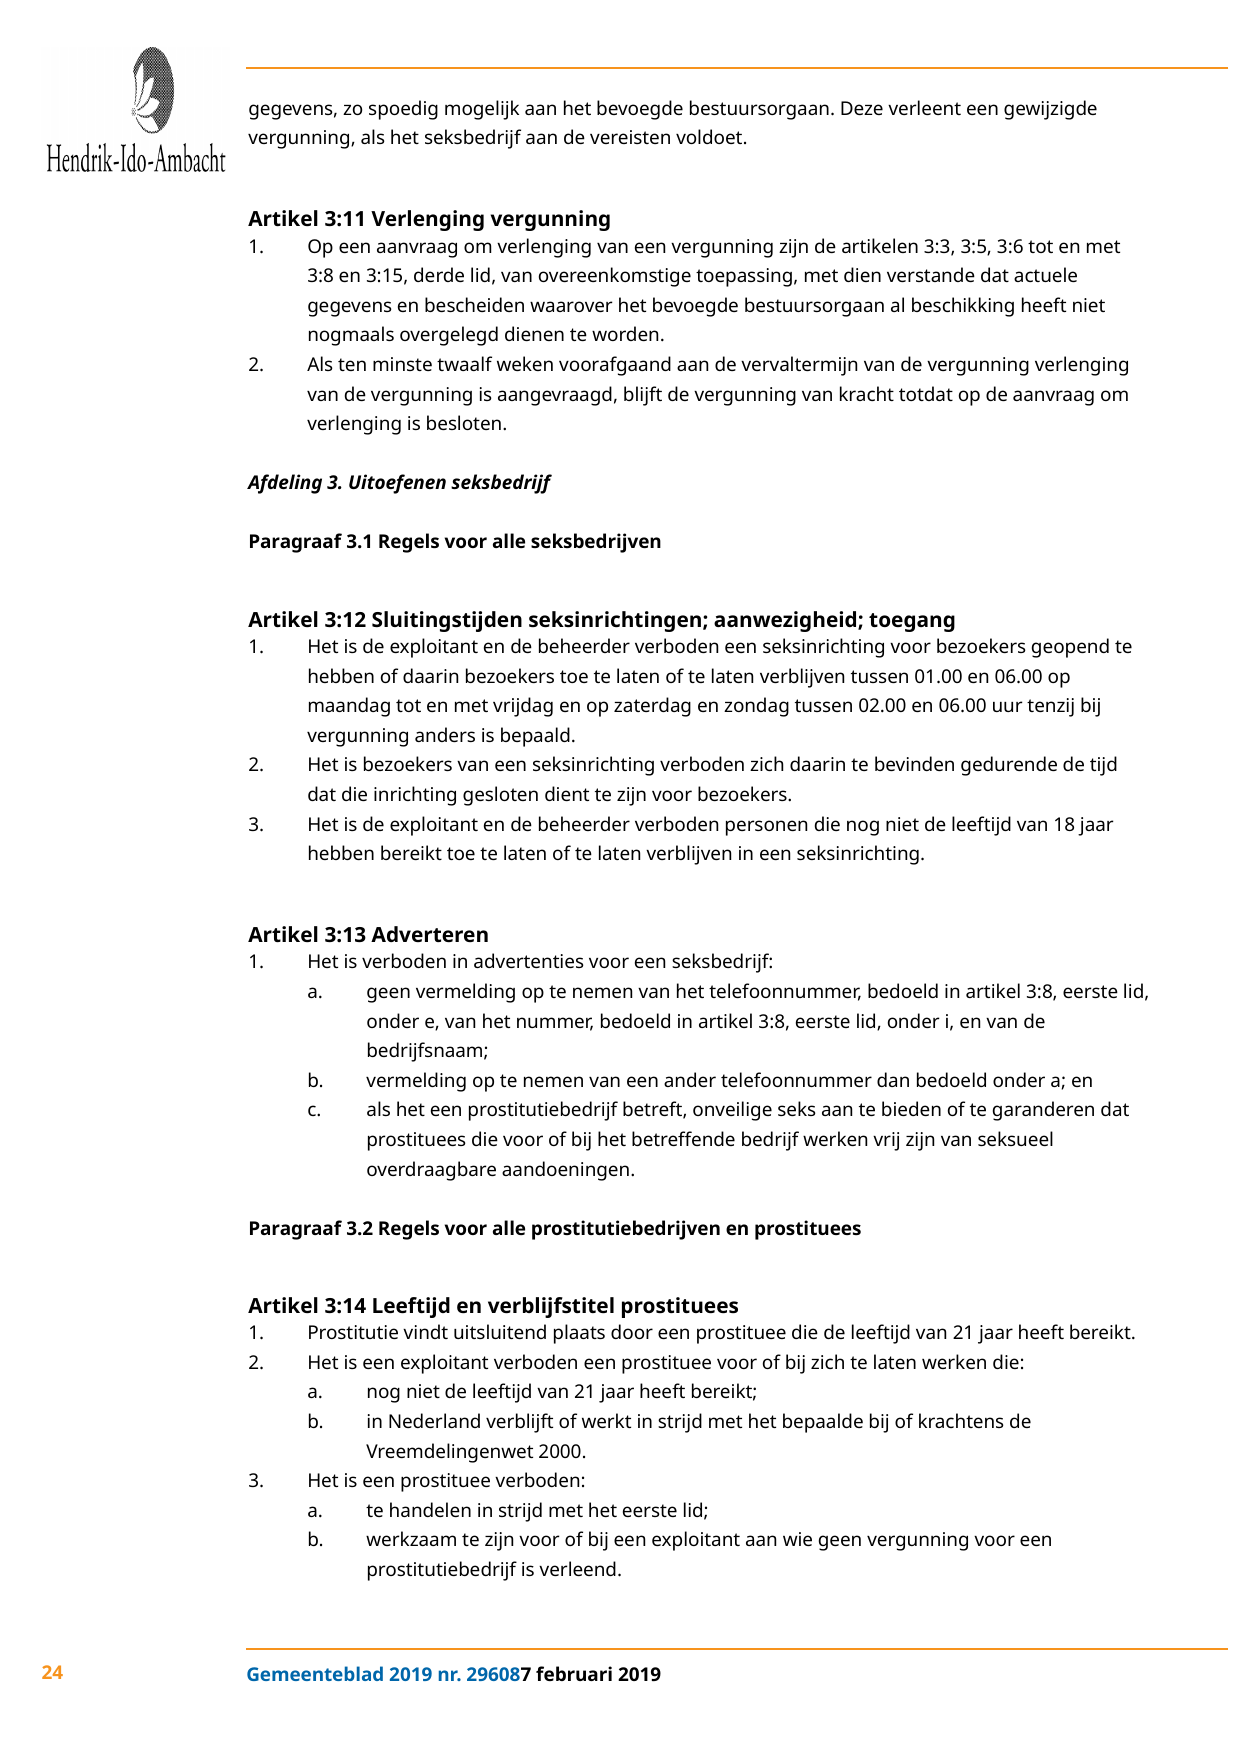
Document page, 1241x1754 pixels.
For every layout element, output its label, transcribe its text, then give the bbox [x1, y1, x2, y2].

list geen vermelding op te nemen van het telefoonnummer, bedoeld in artikel 3:8, eerste lid, onder e, van het nummer, bedoeld in artikel 3:8, eerste lid, onder i, en van de bedrijfsnaam; [307, 978, 1152, 1063]
list Het is de exploitant en de beheerder verboden een seksinrichting voor bezoekers geopend te hebben of daarin bezoekers toe te laten of te laten verblijven tussen 01.00 en 06.00 op maandag tot en met vrijdag en op zaterdag en zondag tussen 02.00 en 06.00 uur tenzij bij vergunning anders is bepaald. [248, 633, 1152, 748]
list Als ten minste twaalf weken voorafgaand aan de vervaltermijn van de vergunning verlenging van de vergunning is aangevraagd, blijft de vergunning van kracht totdat op de aanvraag om verlenging is besloten. [248, 351, 1152, 436]
list in Nederland verblijft of werkt in strijd met het bepaalde bij of krachtens de Vreemdelingenwet 2000. [307, 1408, 1152, 1464]
list Het is de exploitant en de beheerder verboden personen die nog niet de leeftijd van 18 jaar hebben bereikt toe te laten of te laten verblijven in een seksinrichting. [248, 811, 1152, 866]
text Paragraaf 3.1 Regels voor alle seksbedrijven [248, 529, 1152, 554]
list vermelding op te nemen van een ander telefoonnummer dan bedoeld onder a; en [307, 1067, 1152, 1093]
list Het is verboden in advertenties voor een seksbedrijf: [248, 949, 1152, 974]
list Het is een exploitant verboden een prostituee voor of bij zich te laten werken die: [248, 1349, 1152, 1375]
text Artikel 3:13 Adverteren [248, 920, 1152, 949]
list Het is een prostituee verboden: [248, 1467, 1152, 1493]
picture [41, 47, 231, 172]
text Afdeling 3. Uitoefenen seksbedrijf [248, 469, 1152, 495]
text Artikel 3:14 Leeftijd en verblijfstitel prostituees [248, 1291, 1152, 1319]
list Prostitutie vindt uitsluitend plaats door een prostituee die de leeftijd van 21 jaar heeft bereikt. [248, 1319, 1152, 1345]
list als het een prostitutiebedrijf betreft, onveilige seks aan te bieden of te garanderen dat prostituees die voor of bij het betreffende bedrijf werken vrij zijn van seksueel overdraagbare aandoeningen. [307, 1097, 1152, 1182]
text gegevens, zo spoedig mogelijk aan het bevoegde bestuursorgaan. Deze verleent een gewijzigde vergunning, als het seksbedrijf aan de vereisten voldoet. [248, 95, 1152, 150]
list werkzaam te zijn voor of bij een exploitant aan wie geen vergunning voor een prostitutiebedrijf is verleend. [307, 1527, 1152, 1582]
list Op een aanvraag om verlenging van een vergunning zijn de artikelen 3:3, 3:5, 3:6 tot en met 3:8 en 3:15, derde lid, van overeenkomstige toepassing, met dien verstande dat actuele gegevens en bescheiden waarover het bevoegde bestuursorgaan al beschikking heeft niet nogmaals overgelegd dienen te worden. [248, 233, 1152, 347]
text Artikel 3:12 Sluitingstijden seksinrichtingen; aanwezigheid; toegang [248, 605, 1152, 633]
list Het is bezoekers van een seksinrichting verboden zich daarin te bevinden gedurende de tijd dat die inrichting gesloten dient te zijn voor bezoekers. [248, 752, 1152, 807]
text Artikel 3:11 Verlenging vergunning [248, 204, 1152, 233]
list te handelen in strijd met het eerste lid; [307, 1497, 1152, 1523]
list nog niet de leeftijd van 21 jaar heeft bereikt; [307, 1379, 1152, 1404]
text Paragraaf 3.2 Regels voor alle prostitutiebedrijven en prostituees [248, 1215, 1152, 1241]
